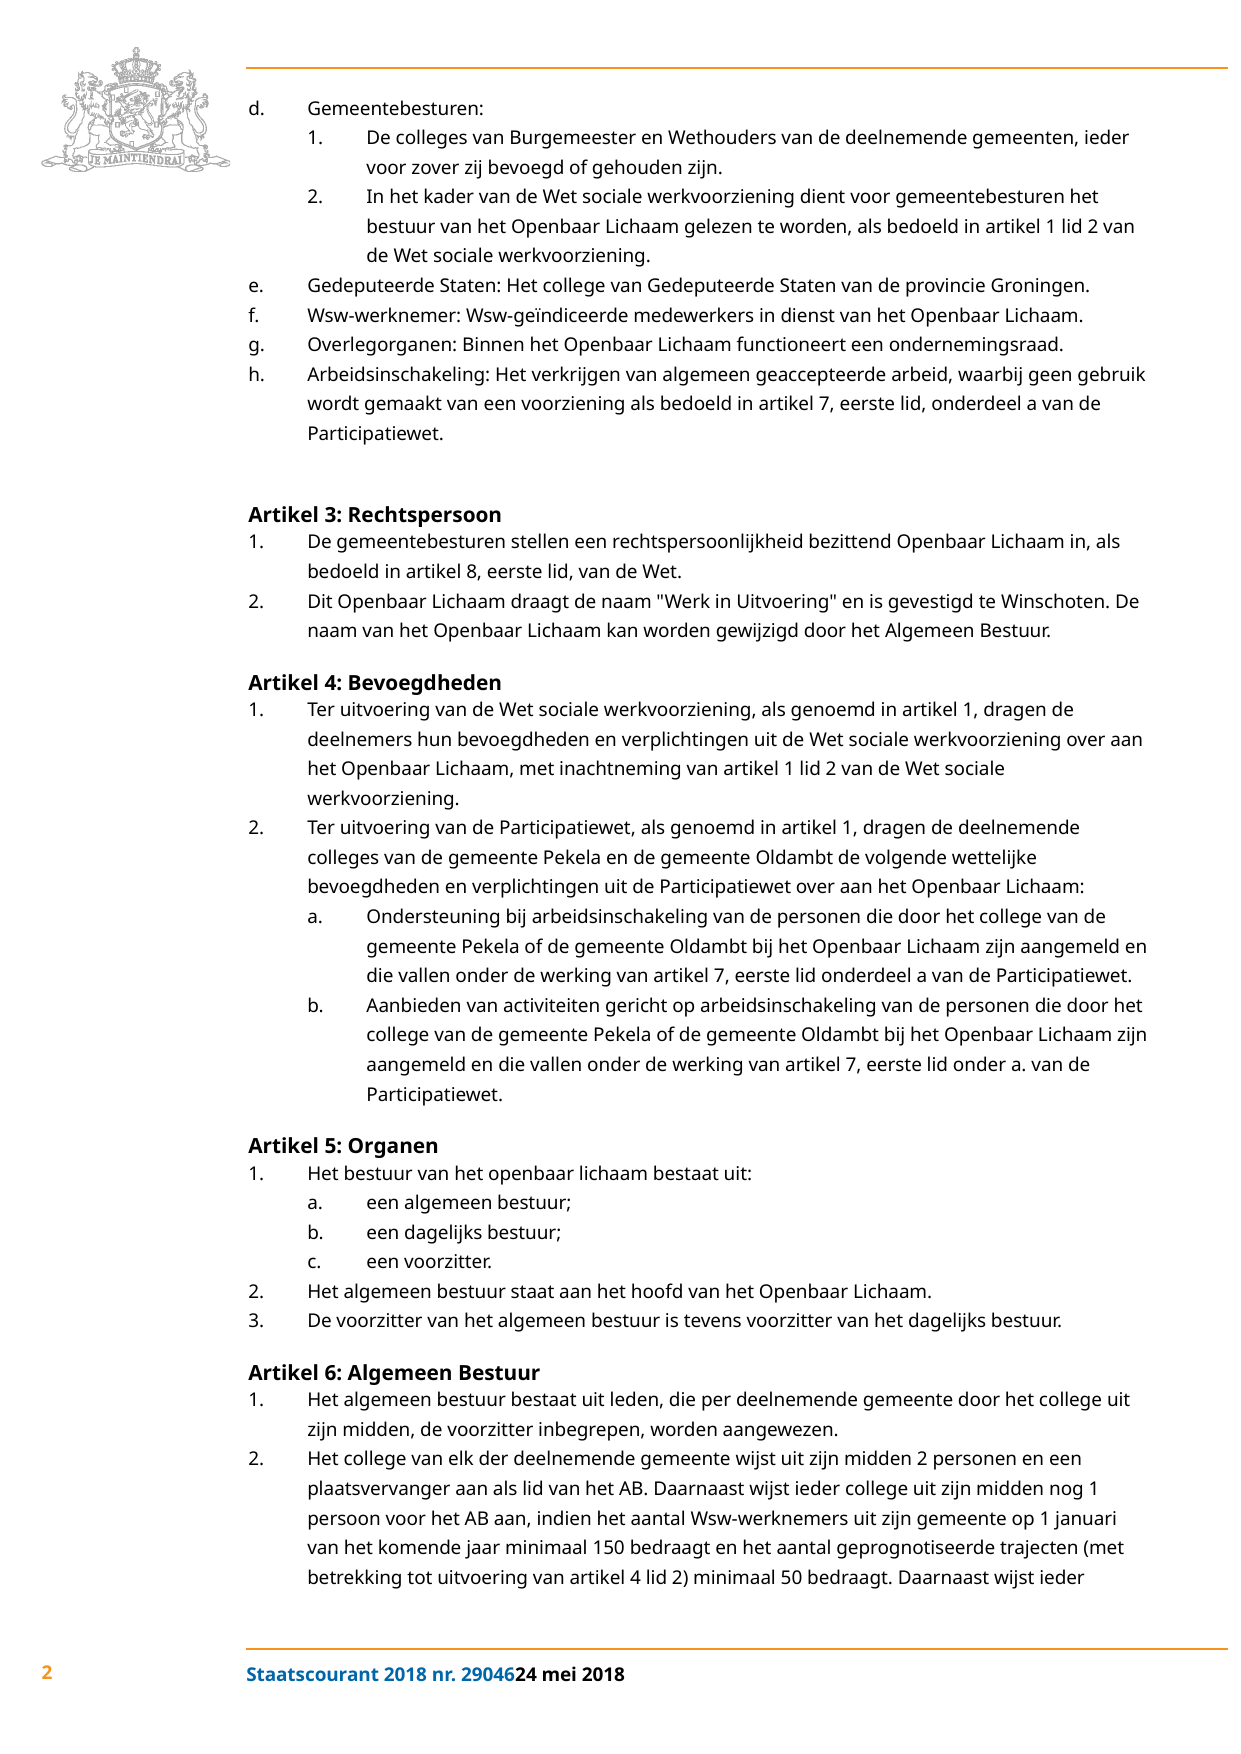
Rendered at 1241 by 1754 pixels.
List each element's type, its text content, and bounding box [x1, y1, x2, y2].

list Wsw-werknemer: Wsw-geïndiceerde medewerkers in dienst van het Openbaar Lichaam. [248, 302, 1152, 328]
list een dagelijks bestuur; [307, 1219, 1152, 1244]
list Ondersteuning bij arbeidsinschakeling van de personen die door het college van de gemeente Pekela of de gemeente Oldambt bij het Openbaar Lichaam zijn aangemeld en die vallen onder de werking van artikel 7, eerste lid onderdeel a van de Participatiewet. [307, 903, 1152, 988]
list een algemeen bestuur; [307, 1189, 1152, 1215]
picture [41, 47, 231, 172]
list De colleges van Burgemeester en Wethouders van de deelnemende gemeenten, ieder voor zover zij bevoegd of gehouden zijn. [307, 124, 1152, 180]
list De gemeentebesturen stellen een rechtspersoonlijkheid bezittend Openbaar Lichaam in, als bedoeld in artikel 8, eerste lid, van de Wet. [248, 529, 1152, 584]
list Ter uitvoering van de Participatiewet, als genoemd in artikel 1, dragen de deelnemende colleges van de gemeente Pekela en de gemeente Oldambt de volgende wettelijke bevoegdheden en verplichtingen uit de Participatiewet over aan het Openbaar Lichaam: [248, 814, 1152, 899]
text Artikel 6: Algemeen Bestuur [248, 1358, 1152, 1386]
list Ter uitvoering van de Wet sociale werkvoorziening, als genoemd in artikel 1, dragen de deelnemers hun bevoegdheden en verplichtingen uit de Wet sociale werkvoorziening over aan het Openbaar Lichaam, met inachtneming van artikel 1 lid 2 van de Wet sociale werkvoorziening. [248, 696, 1152, 811]
list Gemeentebesturen: [248, 95, 1152, 121]
list Arbeidsinschakeling: Het verkrijgen van algemeen geaccepteerde arbeid, waarbij geen gebruik wordt gemaakt van een voorziening als bedoeld in artikel 7, eerste lid, onderdeel a van de Participatiewet. [248, 361, 1152, 446]
list Het bestuur van het openbaar lichaam bestaat uit: [248, 1160, 1152, 1185]
text Artikel 3: Rechtspersoon [248, 500, 1152, 529]
list Het college van elk der deelnemende gemeente wijst uit zijn midden 2 personen en een plaatsvervanger aan als lid van het AB. Daarnaast wijst ieder college uit zijn midden nog 1 persoon voor het AB aan, indien het aantal Wsw-werknemers uit zijn gemeente op 1 januari van het komende jaar minimaal 150 bedraagt en het aantal geprognotiseerde trajecten (met betrekking tot uitvoering van artikel 4 lid 2) minimaal 50 bedraagt. Daarnaast wijst ieder [248, 1446, 1152, 1590]
list Het algemeen bestuur bestaat uit leden, die per deelnemende gemeente door het college uit zijn midden, de voorzitter inbegrepen, worden aangewezen. [248, 1386, 1152, 1442]
list Aanbieden van activiteiten gericht op arbeidsinschakeling van de personen die door het college van de gemeente Pekela of de gemeente Oldambt bij het Openbaar Lichaam zijn aangemeld en die vallen onder de werking van artikel 7, eerste lid onder a. van de Participatiewet. [307, 992, 1152, 1107]
text Artikel 5: Organen [248, 1131, 1152, 1160]
text Artikel 4: Bevoegdheden [248, 668, 1152, 696]
list Het algemeen bestuur staat aan het hoofd van het Openbaar Lichaam. [248, 1278, 1152, 1304]
list een voorzitter. [307, 1248, 1152, 1274]
list De voorzitter van het algemeen bestuur is tevens voorzitter van het dagelijks bestuur. [248, 1308, 1152, 1333]
list Gedeputeerde Staten: Het college van Gedeputeerde Staten van de provincie Groningen. [248, 272, 1152, 298]
list Dit Openbaar Lichaam draagt de naam "Werk in Uitvoering" en is gevestigd te Winschoten. De naam van het Openbaar Lichaam kan worden gewijzigd door het Algemeen Bestuur. [248, 588, 1152, 643]
list In het kader van de Wet sociale werkvoorziening dient voor gemeentebesturen het bestuur van het Openbaar Lichaam gelezen te worden, als bedoeld in artikel 1 lid 2 van de Wet sociale werkvoorziening. [307, 183, 1152, 268]
list Overlegorganen: Binnen het Openbaar Lichaam functioneert een ondernemingsraad. [248, 331, 1152, 357]
